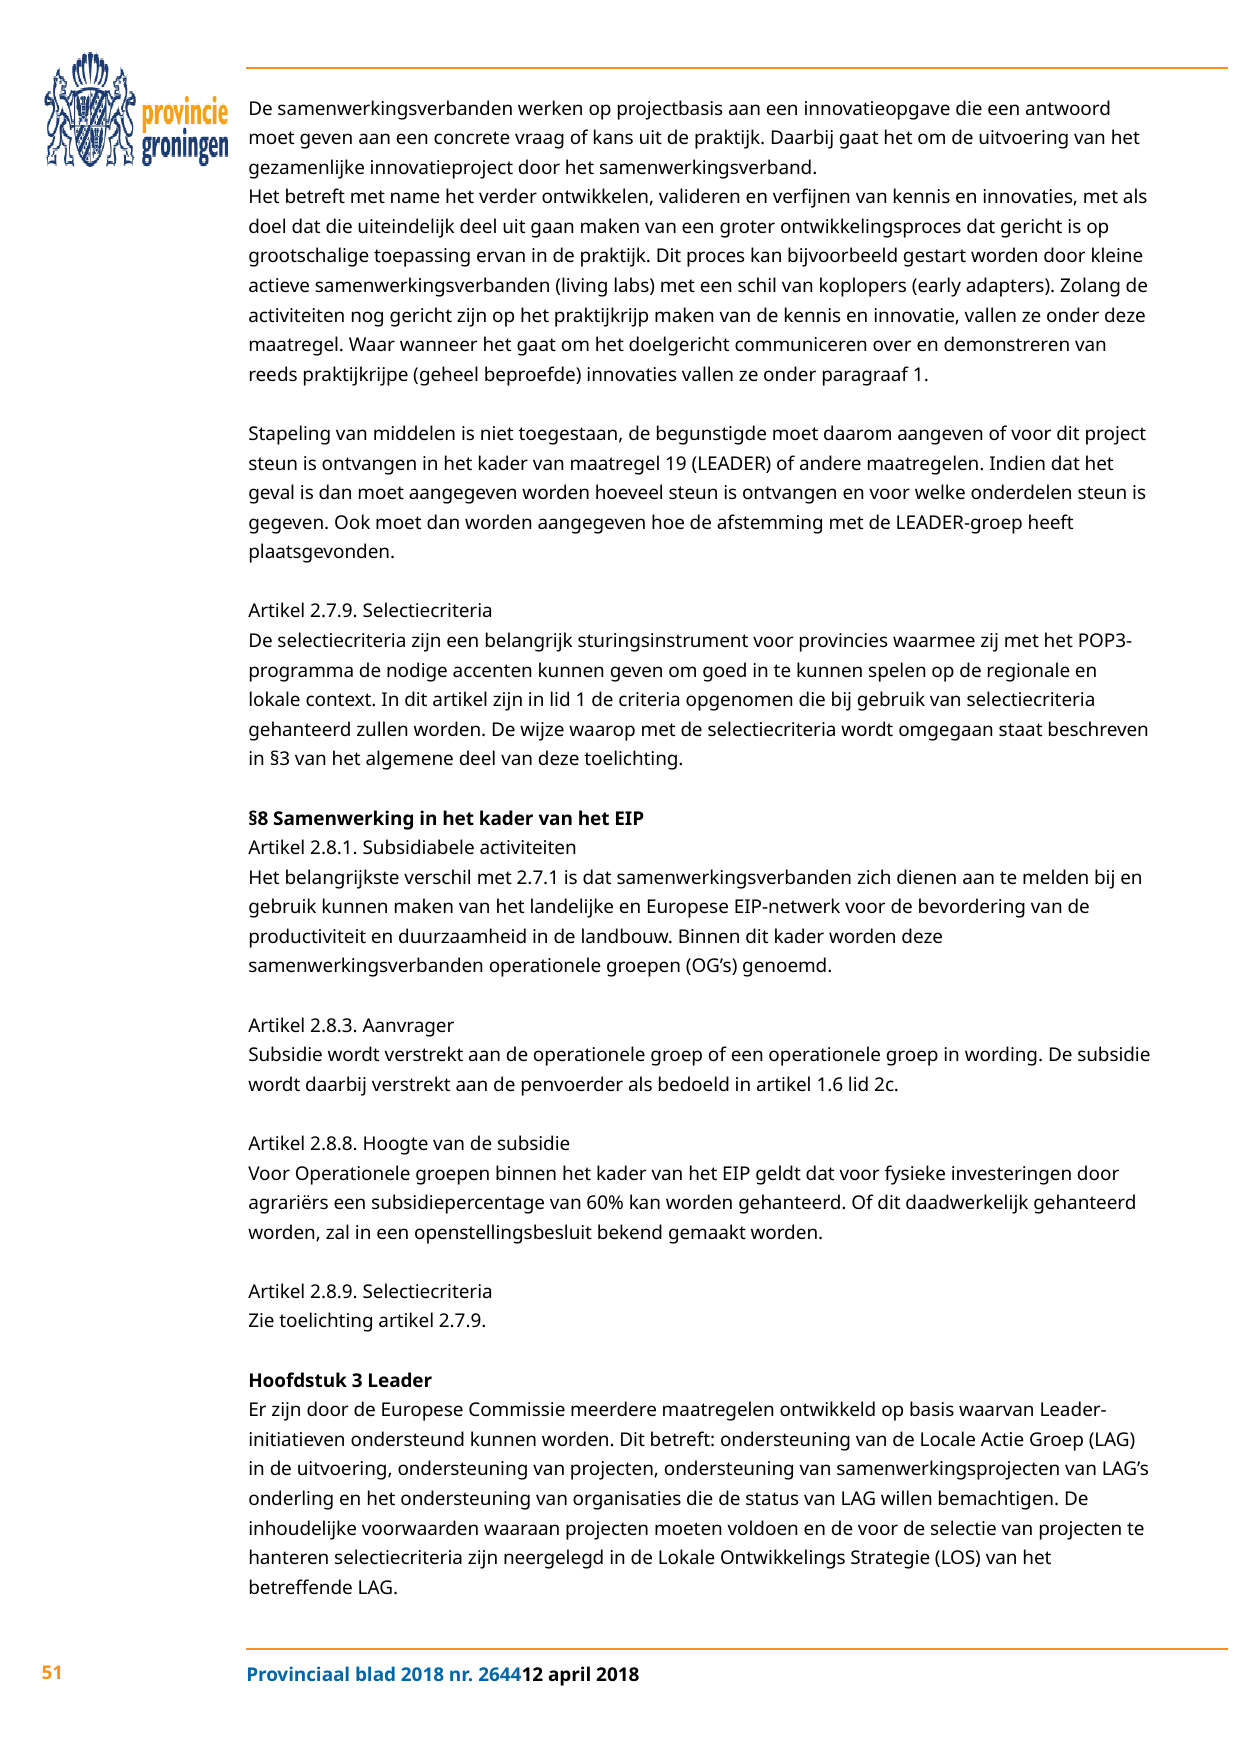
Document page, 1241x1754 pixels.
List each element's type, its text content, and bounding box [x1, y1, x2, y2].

text §8 Samenwerking in het kader van het EIP [248, 805, 1152, 831]
text Artikel 2.8.1. Subsidiabele activiteiten [248, 834, 1152, 860]
text Artikel 2.8.8. Hoogte van de subsidie [248, 1130, 1152, 1156]
text Het belangrijkste verschil met 2.7.1 is dat samenwerkingsverbanden zich dienen aan te melden bij en gebruik kunnen maken van het landelijke en Europese EIP-netwerk voor de bevordering van de productiviteit en duurzaamheid in de landbouw. Binnen dit kader worden deze samenwerkingsverbanden operationele groepen (OG’s) genoemd. [248, 864, 1152, 978]
picture [41, 47, 231, 172]
text Zie toelichting artikel 2.7.9. [248, 1308, 1152, 1333]
text De selectiecriteria zijn een belangrijk sturingsinstrument voor provincies waarmee zij met het POP3-programma de nodige accenten kunnen geven om goed in te kunnen spelen op de regionale en lokale context. In dit artikel zijn in lid 1 de criteria opgenomen die bij gebruik van selectiecriteria gehanteerd zullen worden. De wijze waarop met de selectiecriteria wordt omgegaan staat beschreven in §3 van het algemene deel van deze toelichting. [248, 627, 1152, 771]
text Voor Operationele groepen binnen het kader van het EIP geldt dat voor fysieke investeringen door agrariërs een subsidiepercentage van 60% kan worden gehanteerd. Of dit daadwerkelijk gehanteerd worden, zal in een openstellingsbesluit bekend gemaakt worden. [248, 1160, 1152, 1245]
text Het betreft met name het verder ontwikkelen, valideren en verfijnen van kennis en innovaties, met als doel dat die uiteindelijk deel uit gaan maken van een groter ontwikkelingsproces dat gericht is op grootschalige toepassing ervan in de praktijk. Dit proces kan bijvoorbeeld gestart worden door kleine actieve samenwerkingsverbanden (living labs) met een schil van koplopers (early adapters). Zolang de activiteiten nog gericht zijn op het praktijkrijp maken van de kennis en innovatie, vallen ze onder deze maatregel. Waar wanneer het gaat om het doelgericht communiceren over en demonstreren van reeds praktijkrijpe (geheel beproefde) innovaties vallen ze onder paragraaf 1. [248, 183, 1152, 387]
text De samenwerkingsverbanden werken op projectbasis aan een innovatieopgave die een antwoord moet geven aan een concrete vraag of kans uit de praktijk. Daarbij gaat het om de uitvoering van het gezamenlijke innovatieproject door het samenwerkingsverband. [248, 95, 1152, 180]
text Er zijn door de Europese Commissie meerdere maatregelen ontwikkeld op basis waarvan Leader-initiatieven ondersteund kunnen worden. Dit betreft: ondersteuning van de Locale Actie Groep (LAG) in de uitvoering, ondersteuning van projecten, ondersteuning van samenwerkingsprojecten van LAG’s onderling en het ondersteuning van organisaties die de status van LAG willen bemachtigen. De inhoudelijke voorwaarden waaraan projecten moeten voldoen en de voor de selectie van projecten te hanteren selectiecriteria zijn neergelegd in de Lokale Ontwikkelings Strategie (LOS) van het betreffende LAG. [248, 1396, 1152, 1600]
text Hoofdstuk 3 Leader [248, 1367, 1152, 1393]
text Artikel 2.8.3. Aanvrager [248, 1012, 1152, 1038]
text Subsidie wordt verstrekt aan de operationele groep of een operationele groep in wording. De subsidie wordt daarbij verstrekt aan de penvoerder als bedoeld in artikel 1.6 lid 2c. [248, 1041, 1152, 1097]
text Stapeling van middelen is niet toegestaan, de begunstigde moet daarom aangeven of voor dit project steun is ontvangen in het kader van maatregel 19 (LEADER) of andere maatregelen. Indien dat het geval is dan moet aangegeven worden hoeveel steun is ontvangen en voor welke onderdelen steun is gegeven. Ook moet dan worden aangegeven hoe de afstemming met de LEADER-groep heeft plaatsgevonden. [248, 420, 1152, 564]
text Artikel 2.7.9. Selectiecriteria [248, 598, 1152, 623]
text Artikel 2.8.9. Selectiecriteria [248, 1278, 1152, 1304]
